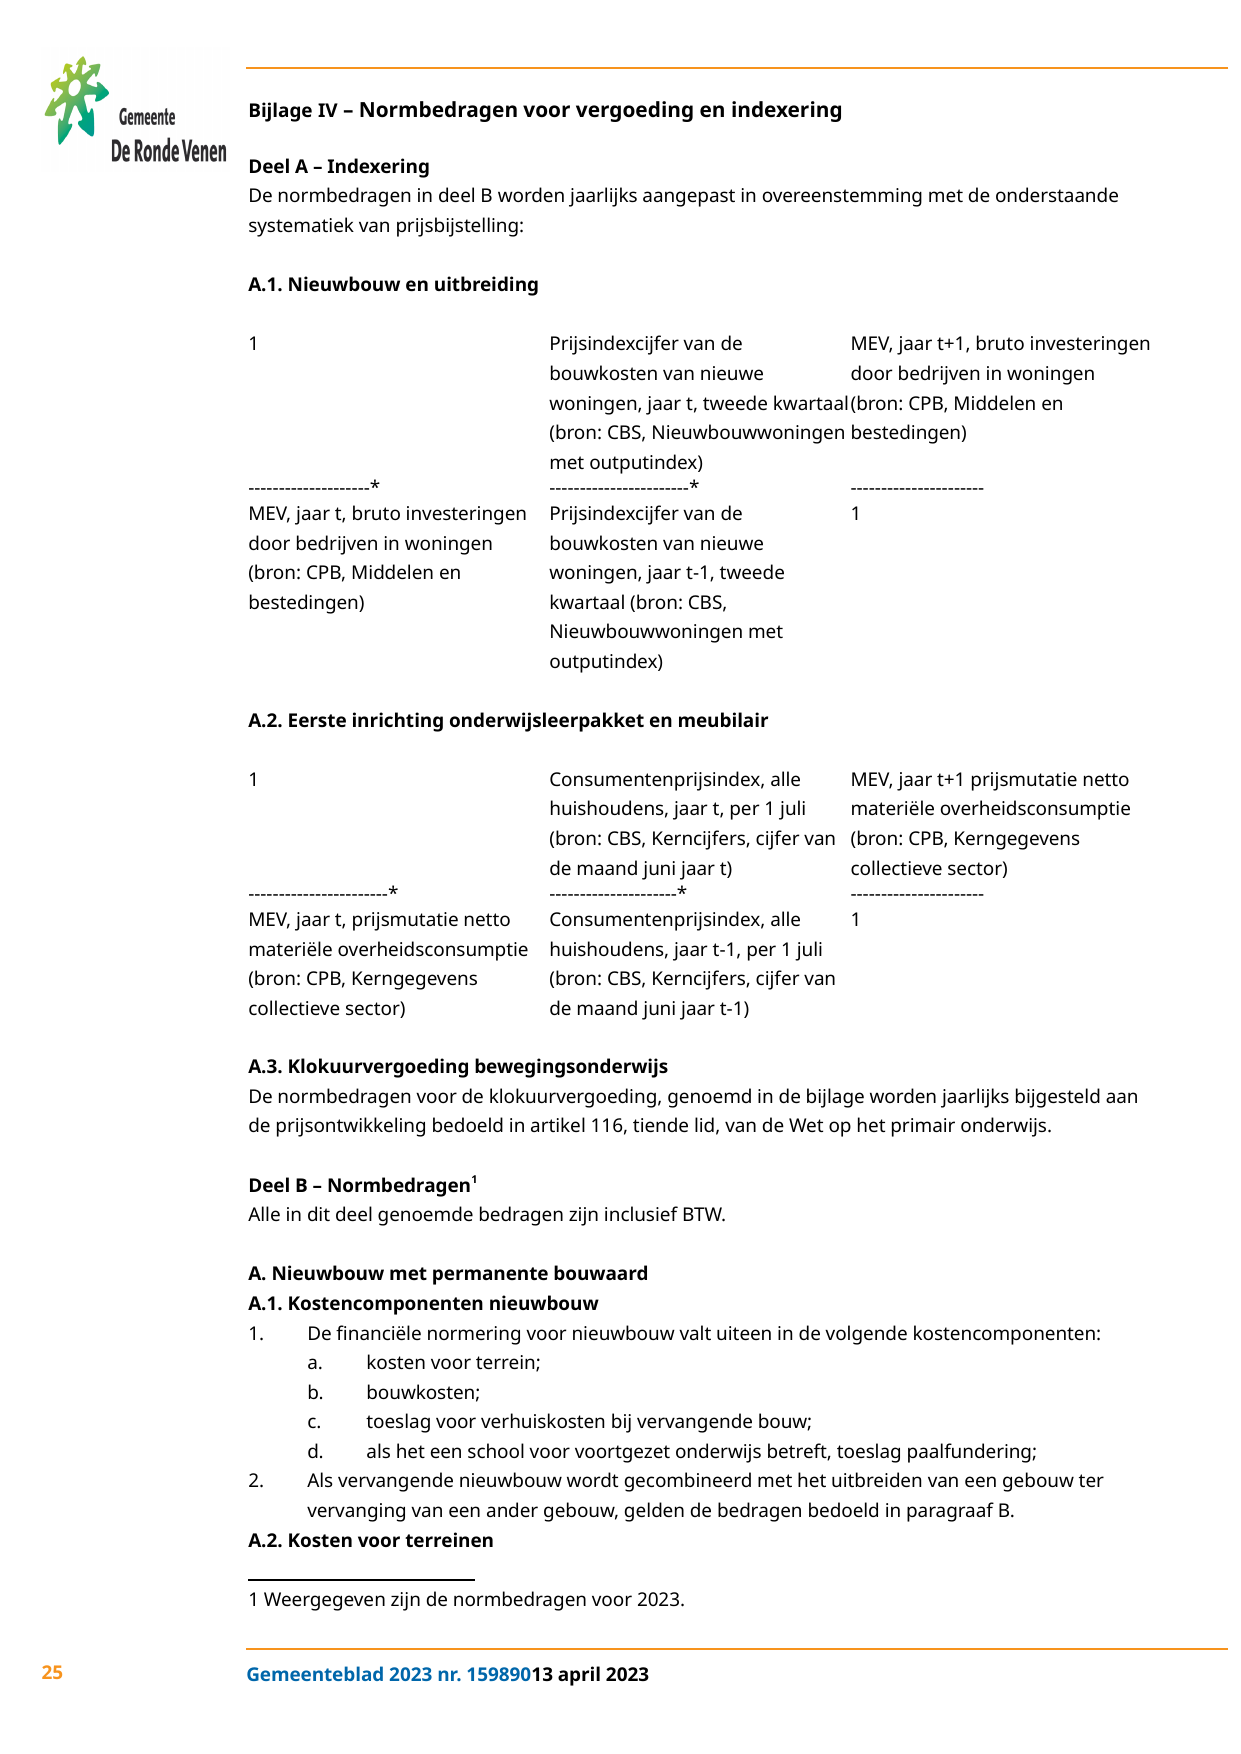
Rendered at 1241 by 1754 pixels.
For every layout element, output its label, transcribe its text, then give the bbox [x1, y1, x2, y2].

text De normbedragen in deel B worden jaarlijks aangepast in overeenstemming met de onderstaande systematiek van prijsbijstelling: [248, 182, 1152, 238]
table_cell Consumentenprijsindex, alle huishoudens, jaar t-1, per 1 juli (bron: CBS, Kerncijfers, cijfer van de maand juni jaar t-1) [549, 906, 850, 1021]
table_cell ---------------------- [850, 475, 1152, 500]
table_cell --------------------* [248, 475, 549, 500]
text A.2. Kosten voor terreinen [248, 1527, 1152, 1553]
list kosten voor terrein; [307, 1349, 1152, 1375]
text Weergegeven zijn de normbedragen voor 2023. [248, 1586, 1152, 1612]
list toeslag voor verhuiskosten bij vervangende bouw; [307, 1408, 1152, 1434]
text A. Nieuwbouw met permanente bouwaard [248, 1261, 1152, 1286]
picture [41, 47, 231, 172]
text A.2. Eerste inrichting onderwijsleerpakket en meubilair [248, 707, 1152, 732]
text Bijlage IV – Normbedragen voor vergoeding en indexering [248, 95, 1152, 123]
text A.3. Klokuurvergoeding bewegingsonderwijs [248, 1053, 1152, 1079]
table_header 1 [248, 766, 549, 881]
text A.1. Nieuwbouw en uitbreiding [248, 271, 1152, 297]
text Deel B – Normbedragen [248, 1172, 1152, 1198]
table_cell 1 [850, 906, 1152, 1021]
list Als vervangende nieuwbouw wordt gecombineerd met het uitbreiden van een gebouw ter vervanging van een ander gebouw, gelden de bedragen bedoeld in paragraaf B. [248, 1468, 1152, 1523]
table_cell Prijsindexcijfer van de bouwkosten van nieuwe woningen, jaar t-1, tweede kwartaal (bron: CBS, Nieuwbouwwoningen met outputindex) [549, 500, 850, 674]
text De normbedragen voor de klokuurvergoeding, genoemd in de bijlage worden jaarlijks bijgesteld aan de prijsontwikkeling bedoeld in artikel 116, tiende lid, van de Wet op het primair onderwijs. [248, 1083, 1152, 1138]
list bouwkosten; [307, 1379, 1152, 1405]
table_cell MEV, jaar t, bruto investeringen door bedrijven in woningen (bron: CPB, Middelen en bestedingen) [248, 500, 549, 674]
text Alle in dit deel genoemde bedragen zijn inclusief BTW. [248, 1201, 1152, 1227]
table_header MEV, jaar t+1, bruto investeringen door bedrijven in woningen (bron: CPB, Middelen en bestedingen) [850, 331, 1152, 474]
table_cell -----------------------* [549, 475, 850, 500]
table_cell -----------------------* [248, 881, 549, 906]
text A.1. Kostencomponenten nieuwbouw [248, 1290, 1152, 1316]
text Deel A – Indexering [248, 153, 1152, 179]
table_header Consumentenprijsindex, alle huishoudens, jaar t, per 1 juli (bron: CBS, Kerncijfers, cijfer van de maand juni jaar t) [549, 766, 850, 881]
list als het een school voor voortgezet onderwijs betreft, toeslag paalfundering; [307, 1438, 1152, 1464]
table_header MEV, jaar t+1 prijsmutatie netto materiële overheidsconsumptie (bron: CPB, Kerngegevens collectieve sector) [850, 766, 1152, 881]
table_header Prijsindexcijfer van de bouwkosten van nieuwe woningen, jaar t, tweede kwartaal (bron: CBS, Nieuwbouwwoningen met outputindex) [549, 331, 850, 474]
table_cell ---------------------- [850, 881, 1152, 906]
table_cell ---------------------* [549, 881, 850, 906]
table_cell MEV, jaar t, prijsmutatie netto materiële overheidsconsumptie (bron: CPB, Kerngegevens collectieve sector) [248, 906, 549, 1021]
table_header 1 [248, 331, 549, 474]
table_cell 1 [850, 500, 1152, 674]
list De financiële normering voor nieuwbouw valt uiteen in de volgende kostencomponenten: [248, 1320, 1152, 1346]
